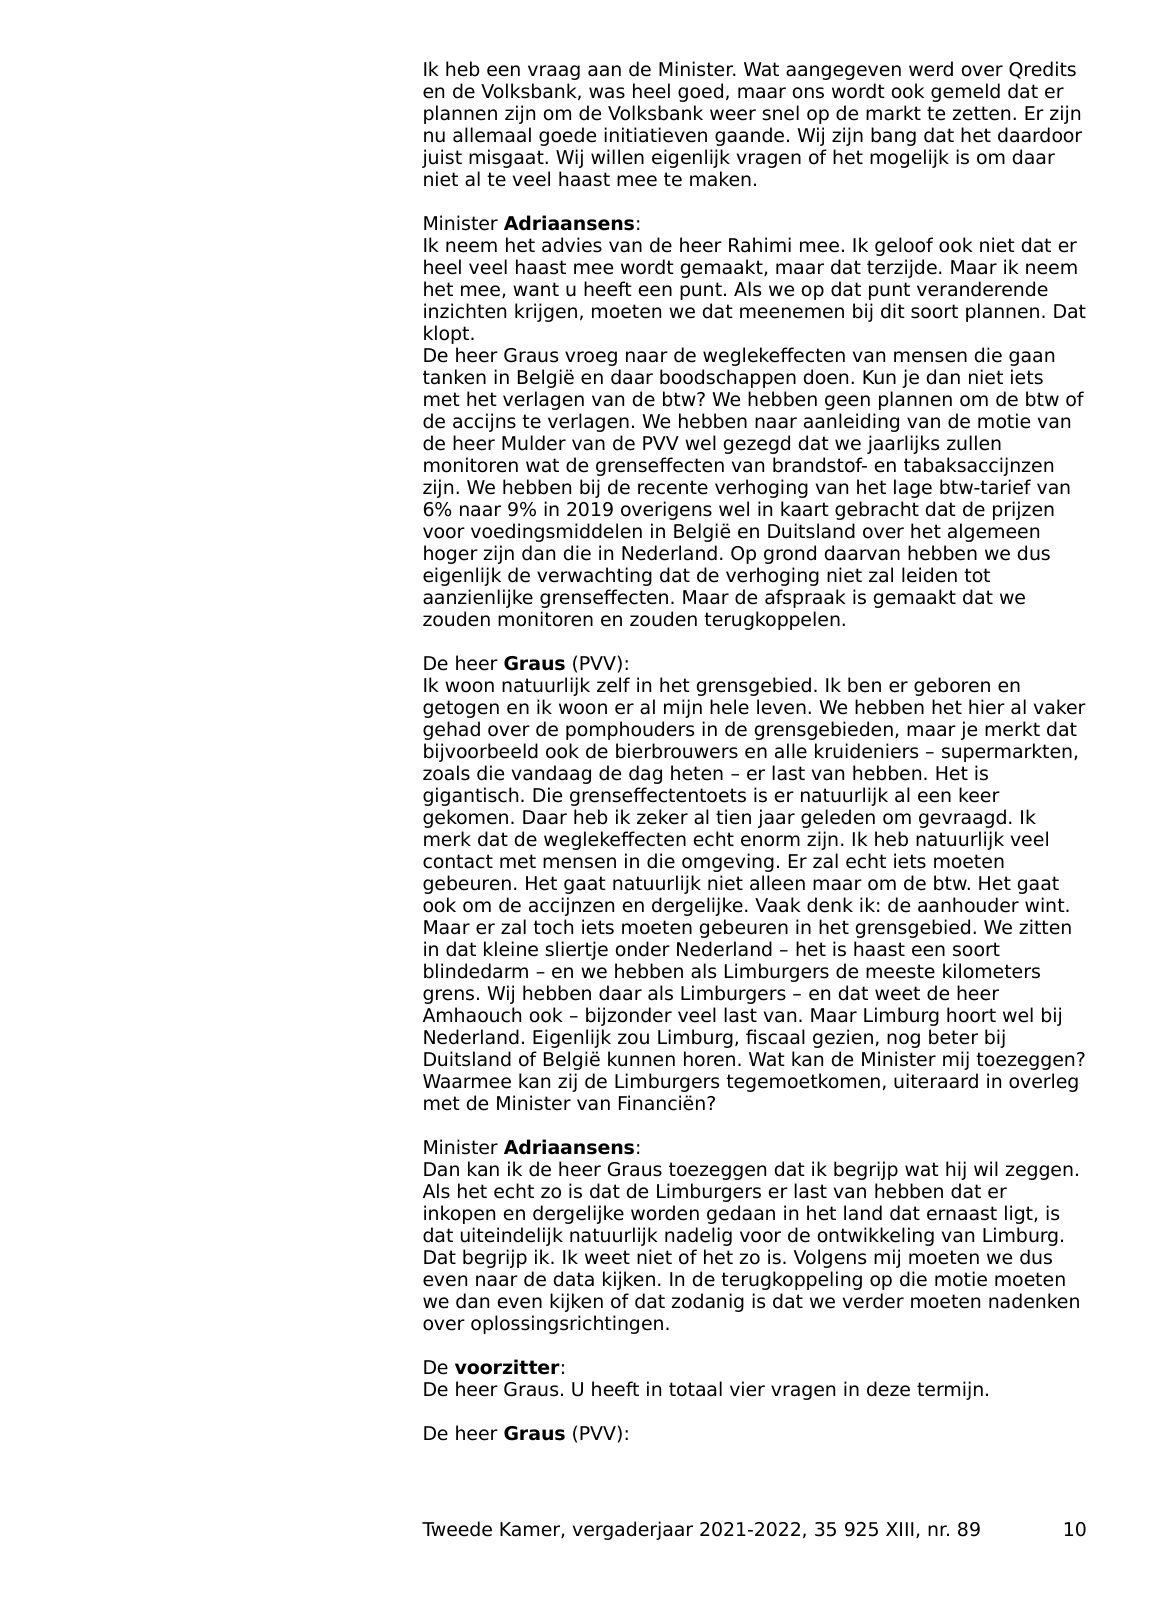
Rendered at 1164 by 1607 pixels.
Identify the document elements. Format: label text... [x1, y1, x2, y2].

text Minister Adriaansens: [422, 213, 1087, 235]
text De heer Graus (PVV): [422, 653, 1087, 675]
text Minister Adriaansens: [422, 1137, 1087, 1159]
text De voorzitter: [422, 1357, 1087, 1379]
text Dan kan ik de heer Graus toezeggen dat ik begrijp wat hij wil zeggen. Als het echt zo is dat de Limburgers er last van hebben dat er inkopen en dergelijke worden gedaan in het land dat ernaast ligt, is dat uiteindelijk natuurlijk nadelig voor de ontwikkeling van Limburg. Dat begrijp ik. Ik weet niet of het zo is. Volgens mij moeten we dus even naar de data kijken. In de terugkoppeling op die motie moeten we dan even kijken of dat zodanig is dat we verder moeten nadenken over oplossingsrichtingen. [422, 1159, 1087, 1334]
text Ik neem het advies van de heer Rahimi mee. Ik geloof ook niet dat er heel veel haast mee wordt gemaakt, maar dat terzijde. Maar ik neem het mee, want u heeft een punt. Als we op dat punt veranderende inzichten krijgen, moeten we dat meenemen bij dit soort plannen. Dat klopt. [422, 235, 1087, 345]
text Ik heb een vraag aan de Minister. Wat aangegeven werd over Qredits en de Volksbank, was heel goed, maar ons wordt ook gemeld dat er plannen zijn om de Volksbank weer snel op de markt te zetten. Er zijn nu allemaal goede initiatieven gaande. Wij zijn bang dat het daardoor juist misgaat. Wij willen eigenlijk vragen of het mogelijk is om daar niet al te veel haast mee te maken. [422, 59, 1087, 191]
text Ik woon natuurlijk zelf in het grensgebied. Ik ben er geboren en getogen en ik woon er al mijn hele leven. We hebben het hier al vaker gehad over de pomphouders in de grensgebieden, maar je merkt dat bijvoorbeeld ook de bierbrouwers en alle kruideniers – supermarkten, zoals die vandaag de dag heten – er last van hebben. Het is gigantisch. Die grenseffectentoets is er natuurlijk al een keer gekomen. Daar heb ik zeker al tien jaar geleden om gevraagd. Ik merk dat de weglekeffecten echt enorm zijn. Ik heb natuurlijk veel contact met mensen in die omgeving. Er zal echt iets moeten gebeuren. Het gaat natuurlijk niet alleen maar om de btw. Het gaat ook om de accijnzen en dergelijke. Vaak denk ik: de aanhouder wint. Maar er zal toch iets moeten gebeuren in het grensgebied. We zitten in dat kleine sliertje onder Nederland – het is haast een soort blindedarm – en we hebben als Limburgers de meeste kilometers grens. Wij hebben daar als Limburgers – en dat weet de heer Amhaouch ook – bijzonder veel last van. Maar Limburg hoort wel bij Nederland. Eigenlijk zou Limburg, fiscaal gezien, nog beter bij Duitsland of België kunnen horen. Wat kan de Minister mij toezeggen? Waarmee kan zij de Limburgers tegemoetkomen, uiteraard in overleg met de Minister van Financiën? [422, 675, 1087, 1114]
text De heer Graus (PVV): [422, 1423, 1087, 1445]
text De heer Graus. U heeft in totaal vier vragen in deze termijn. [422, 1379, 1087, 1401]
text De heer Graus vroeg naar de weglekeffecten van mensen die gaan tanken in België en daar boodschappen doen. Kun je dan niet iets met het verlagen van de btw? We hebben geen plannen om de btw of de accijns te verlagen. We hebben naar aanleiding van de motie van de heer Mulder van de PVV wel gezegd dat we jaarlijks zullen monitoren wat de grenseffecten van brandstof- en tabaksaccijnzen zijn. We hebben bij de recente verhoging van het lage btw-tarief van 6% naar 9% in 2019 overigens wel in kaart gebracht dat de prijzen voor voedingsmiddelen in België en Duitsland over het algemeen hoger zijn dan die in Nederland. Op grond daarvan hebben we dus eigenlijk de verwachting dat de verhoging niet zal leiden tot aanzienlijke grenseffecten. Maar de afspraak is gemaakt dat we zouden monitoren en zouden terugkoppelen. [422, 345, 1087, 631]
